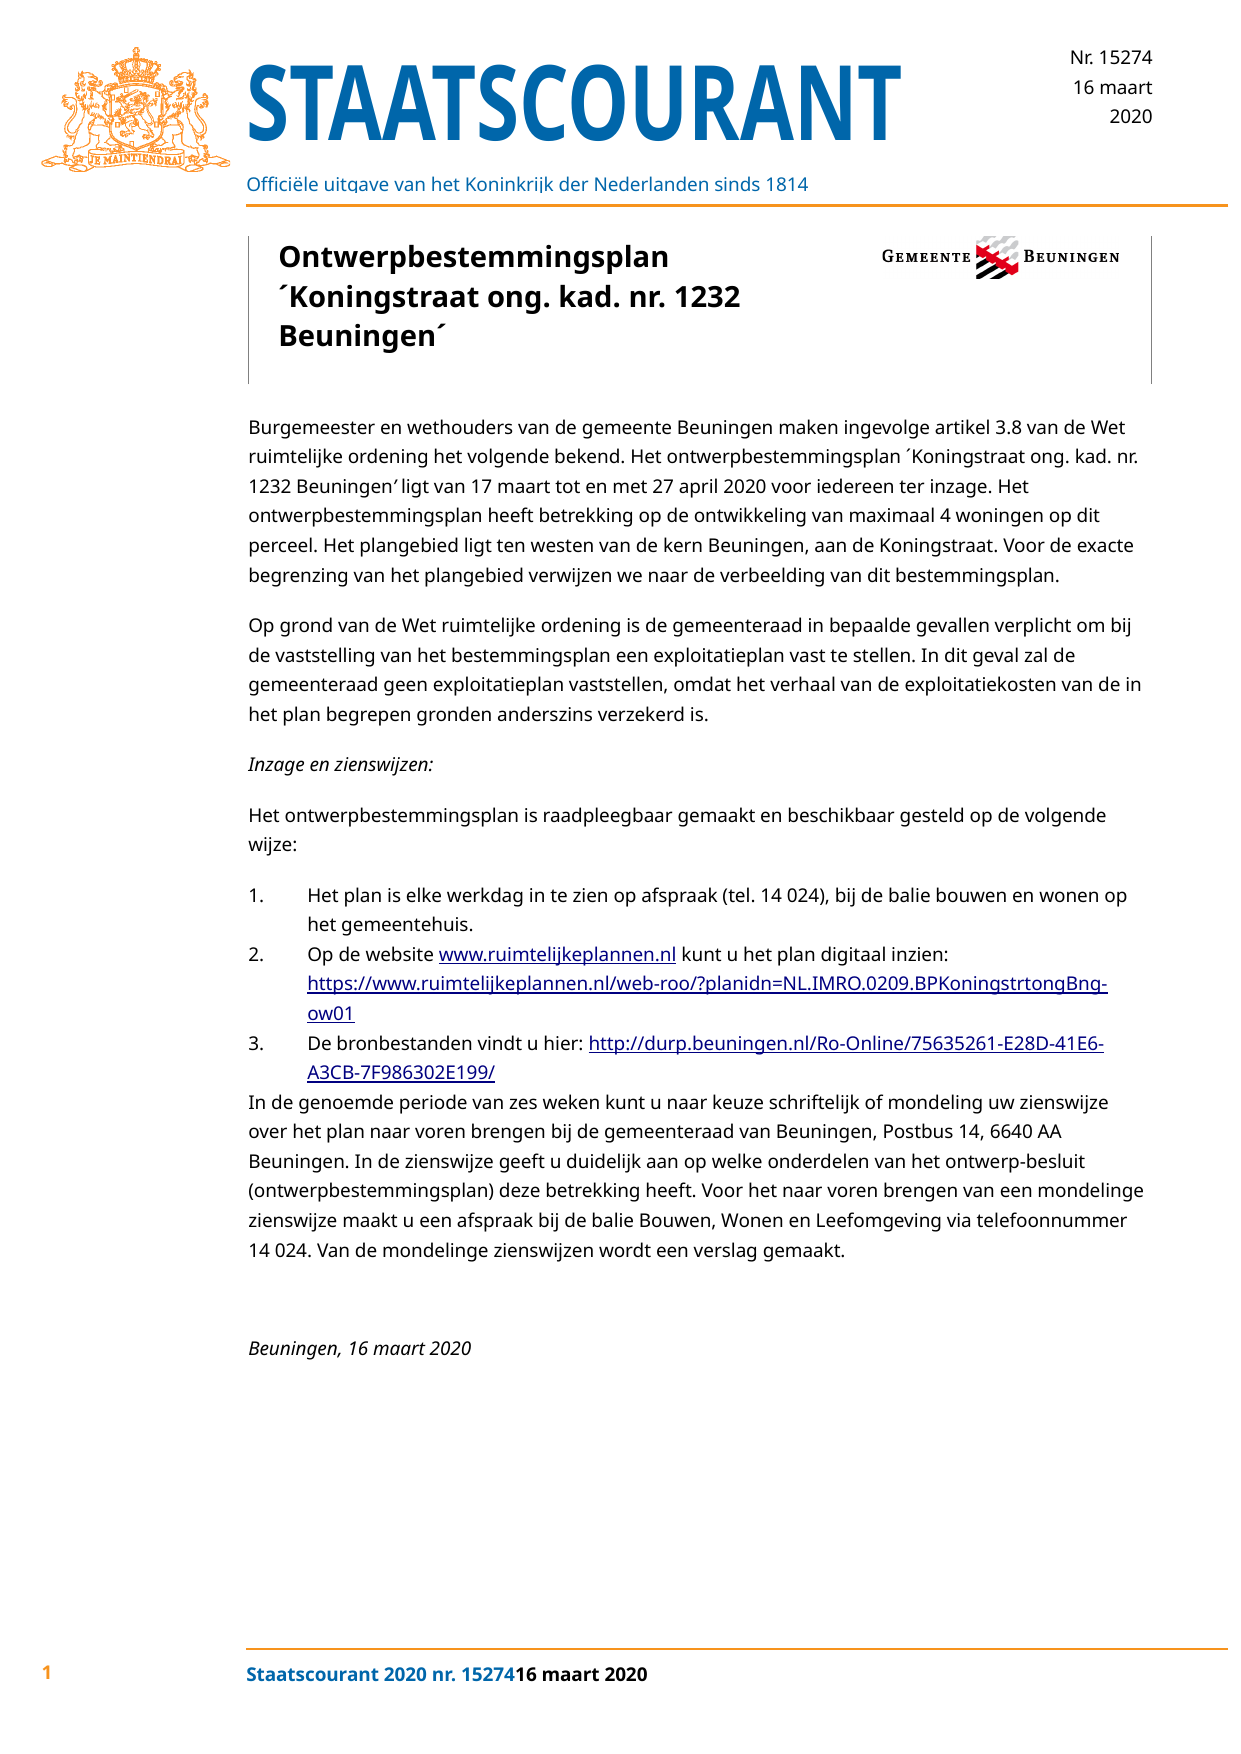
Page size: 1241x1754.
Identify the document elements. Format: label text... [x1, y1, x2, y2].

list De bronbestanden vindt u hier: http://durp.beuningen.nl/Ro-Online/75635261-E28D-41E6-A3CB-7F986302E199/ [248, 1030, 1152, 1085]
text In de genoemde periode van zes weken kunt u naar keuze schriftelijk of mondeling uw zienswijze over het plan naar voren brengen bij de gemeenteraad van Beuningen, Postbus 14, 6640 AA Beuningen. In de zienswijze geeft u duidelijk aan op welke onderdelen van het ontwerp-besluit (ontwerpbestemmingsplan) deze betrekking heeft. Voor het naar voren brengen van een mondelinge zienswijze maakt u een afspraak bij de balie Bouwen, Wonen en Leefomgeving via telefoonnummer 14 024. Van de mondelinge zienswijzen wordt een verslag gemaakt. [248, 1089, 1152, 1263]
text Beuningen, 16 maart 2020 [248, 1335, 1152, 1361]
text Op grond van de Wet ruimtelijke ordening is de gemeenteraad in bepaalde gevallen verplicht om bij de vaststelling van het bestemmingsplan een exploitatieplan vast te stellen. In dit geval zal de gemeenteraad geen exploitatieplan vaststellen, omdat het verhaal van de exploitatiekosten van de in het plan begrepen gronden anderszins verzekerd is. [248, 612, 1152, 727]
text Burgemeester en wethouders van de gemeente Beuningen maken ingevolge artikel 3.8 van de Wet ruimtelijke ordening het volgende bekend. Het ontwerpbestemmingsplan ´Koningstraat ong. kad. nr. 1232 Beuningen’ ligt van 17 maart tot en met 27 april 2020 voor iedereen ter inzage. Het ontwerpbestemmingsplan heeft betrekking op de ontwikkeling van maximaal 4 woningen op dit perceel. Het plangebied ligt ten westen van de kern Beuningen, aan de Koningstraat. Voor de exacte begrenzing van het plangebied verwijzen we naar de verbeelding van dit bestemmingsplan. [248, 414, 1152, 588]
picture [882, 236, 1119, 279]
list Het plan is elke werkdag in te zien op afspraak (tel. 14 024), bij de balie bouwen en wonen op het gemeentehuis. [248, 882, 1152, 937]
picture [41, 47, 231, 172]
text Inzage en zienswijzen: [248, 751, 1152, 777]
table_header Ontwerpbestemmingsplan ´Koningstraat ong. kad. nr. 1232 Beuningen´ [249, 236, 850, 384]
table_header [850, 236, 1151, 384]
text Het ontwerpbestemmingsplan is raadpleegbaar gemaakt en beschikbaar gesteld op de volgende wijze: [248, 802, 1152, 857]
list Op de website www.ruimtelijkeplannen.nl kunt u het plan digitaal inzien: https://www.ruimtelijkeplannen.nl/web-roo/?planidn=NL.IMRO.0209.BPKoningstrtongBng-ow01 [248, 941, 1152, 1026]
